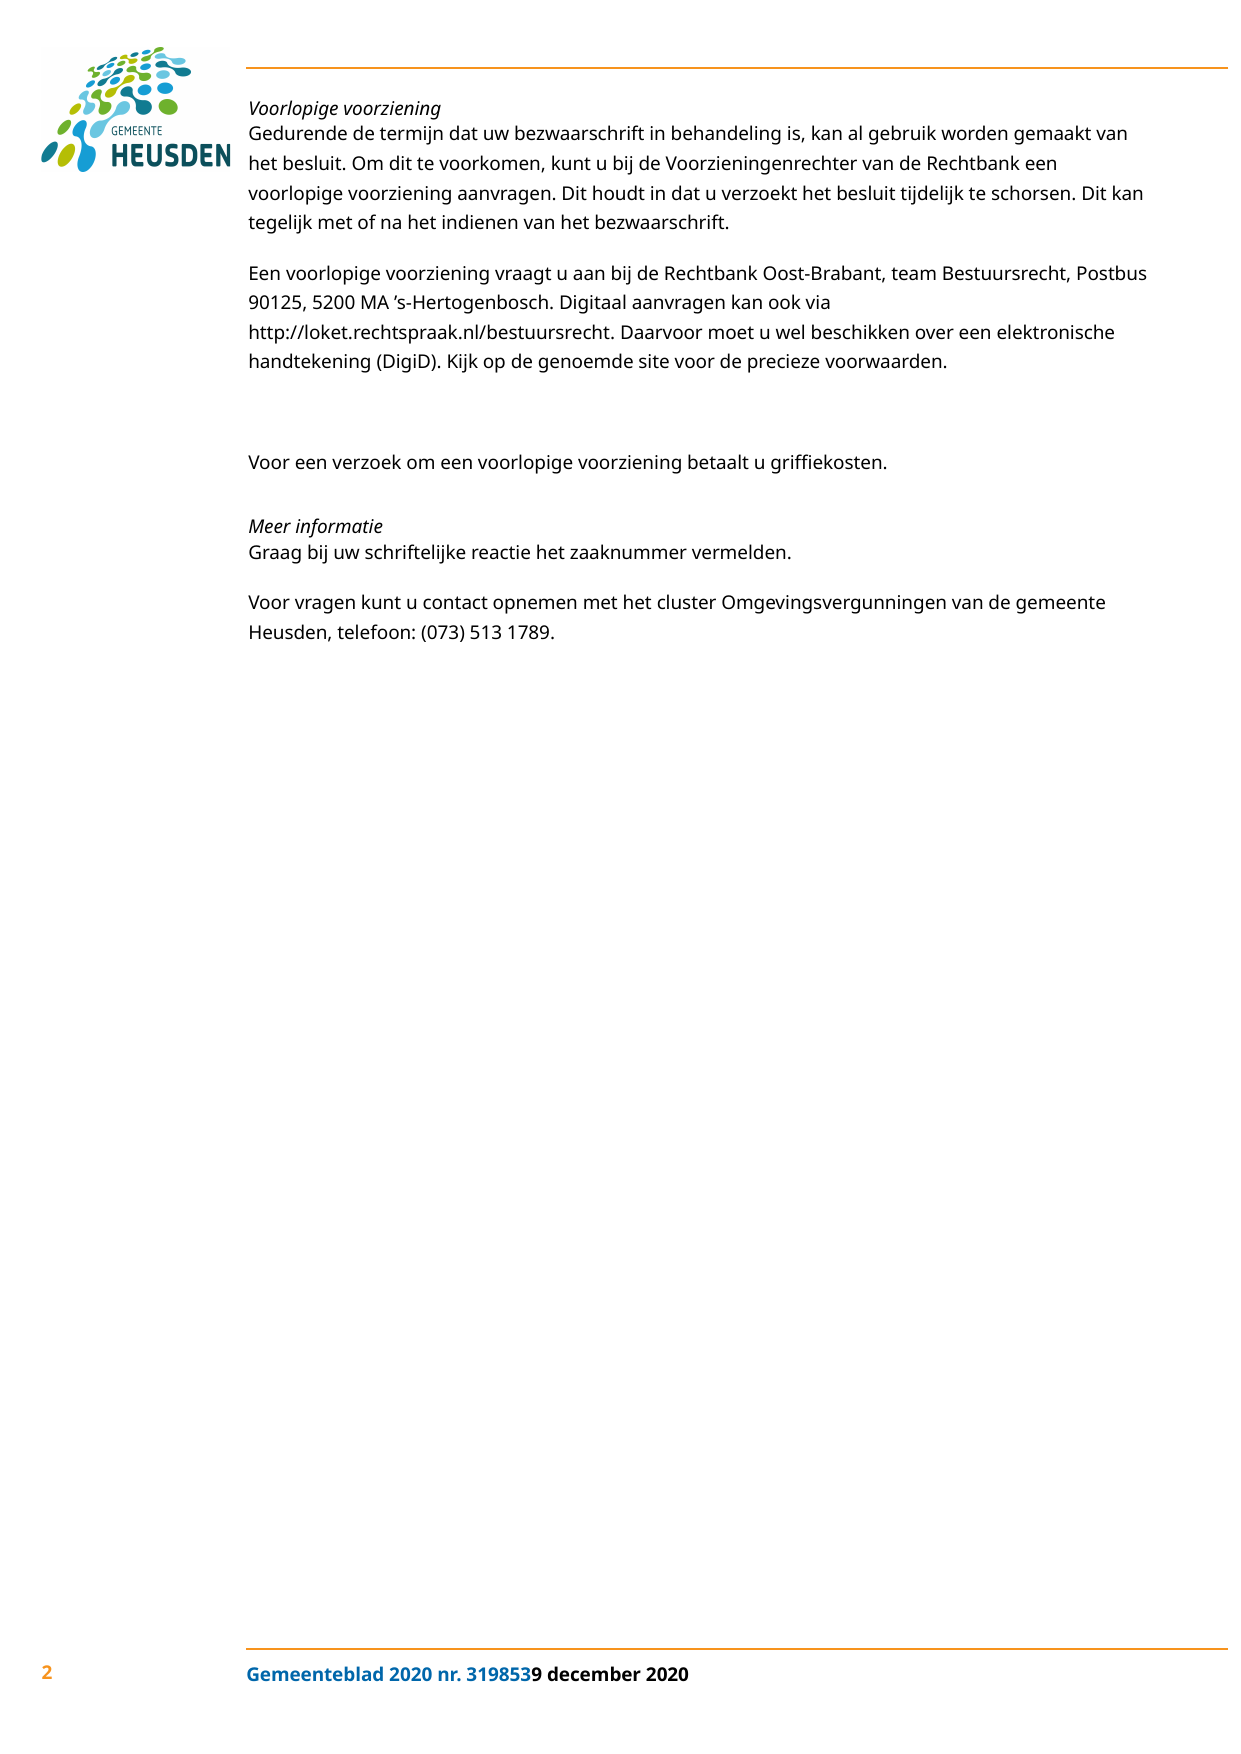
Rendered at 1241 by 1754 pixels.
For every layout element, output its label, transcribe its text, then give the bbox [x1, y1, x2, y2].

text Voorlopige voorziening [248, 95, 1152, 121]
text Voor een verzoek om een voorlopige voorziening betaalt u griffiekosten. [248, 449, 1152, 475]
picture [41, 47, 231, 172]
text Graag bij uw schriftelijke reactie het zaaknummer vermelden. [248, 539, 1152, 565]
text Meer informatie [248, 513, 1152, 539]
text Een voorlopige voorziening vraagt u aan bij de Rechtbank Oost-Brabant, team Bestuursrecht, Postbus 90125, 5200 MA ’s-Hertogenbosch. Digitaal aanvragen kan ook via http://loket.rechtspraak.nl/bestuursrecht. Daarvoor moet u wel beschikken over een elektronische handtekening (DigiD). Kijk op de genoemde site voor de precieze voorwaarden. [248, 260, 1152, 374]
text Voor vragen kunt u contact opnemen met het cluster Omgevingsvergunningen van de gemeente Heusden, telefoon: (073) 513 1789. [248, 589, 1152, 645]
text Gedurende de termijn dat uw bezwaarschrift in behandeling is, kan al gebruik worden gemaakt van het besluit. Om dit te voorkomen, kunt u bij de Voorzieningenrechter van de Rechtbank een voorlopige voorziening aanvragen. Dit houdt in dat u verzoekt het besluit tijdelijk te schorsen. Dit kan tegelijk met of na het indienen van het bezwaarschrift. [248, 121, 1152, 235]
